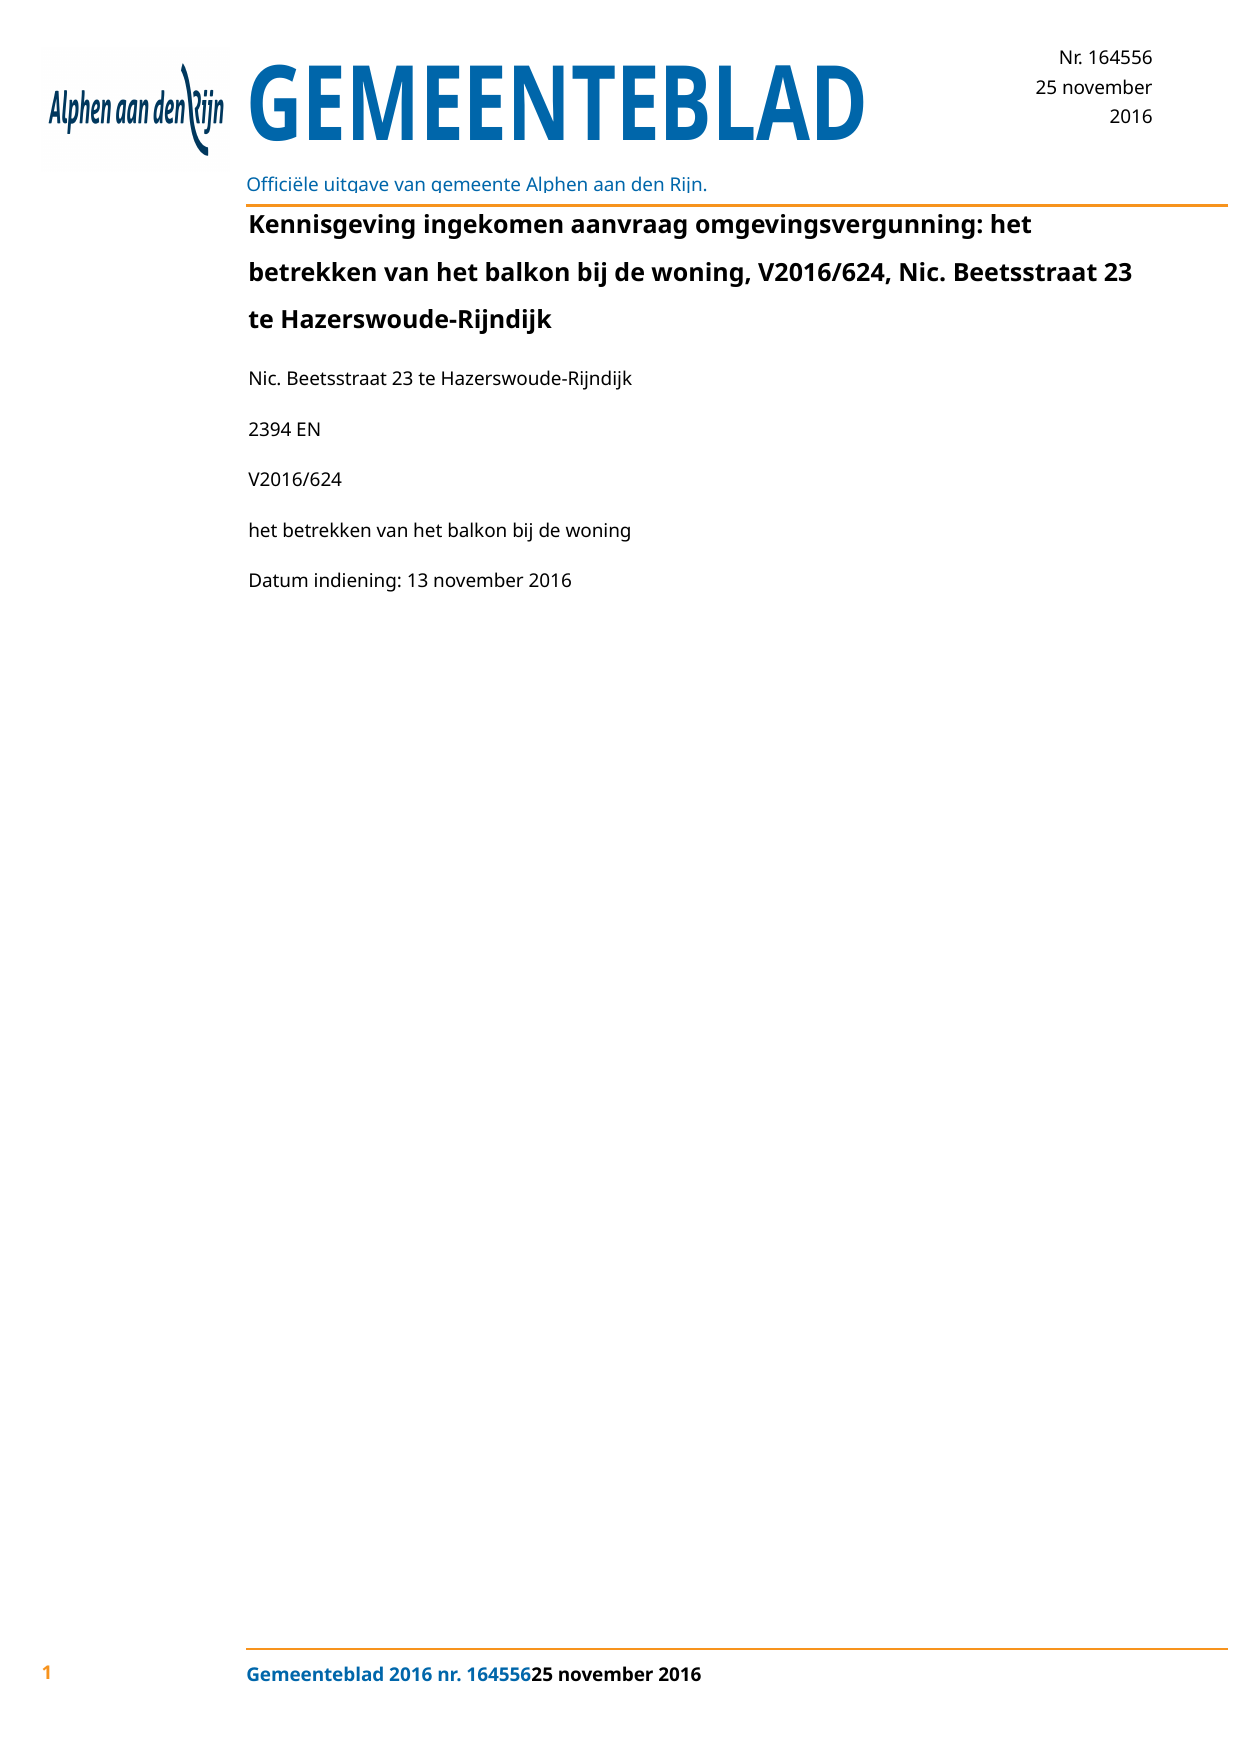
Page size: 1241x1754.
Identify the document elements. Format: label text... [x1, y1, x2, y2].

text Kennisgeving ingekomen aanvraag omgevingsvergunning: het betrekken van het balkon bij de woning, V2016/624, Nic. Beetsstraat 23 te Hazerswoude-Rijndijk [248, 207, 1152, 336]
text het betrekken van het balkon bij de woning [248, 517, 1152, 542]
picture [41, 47, 231, 172]
text Nic. Beetsstraat 23 te Hazerswoude-Rijndijk [248, 366, 1152, 391]
text Datum indiening: 13 november 2016 [248, 567, 1152, 593]
text V2016/624 [248, 466, 1152, 492]
text 2394 EN [248, 416, 1152, 442]
